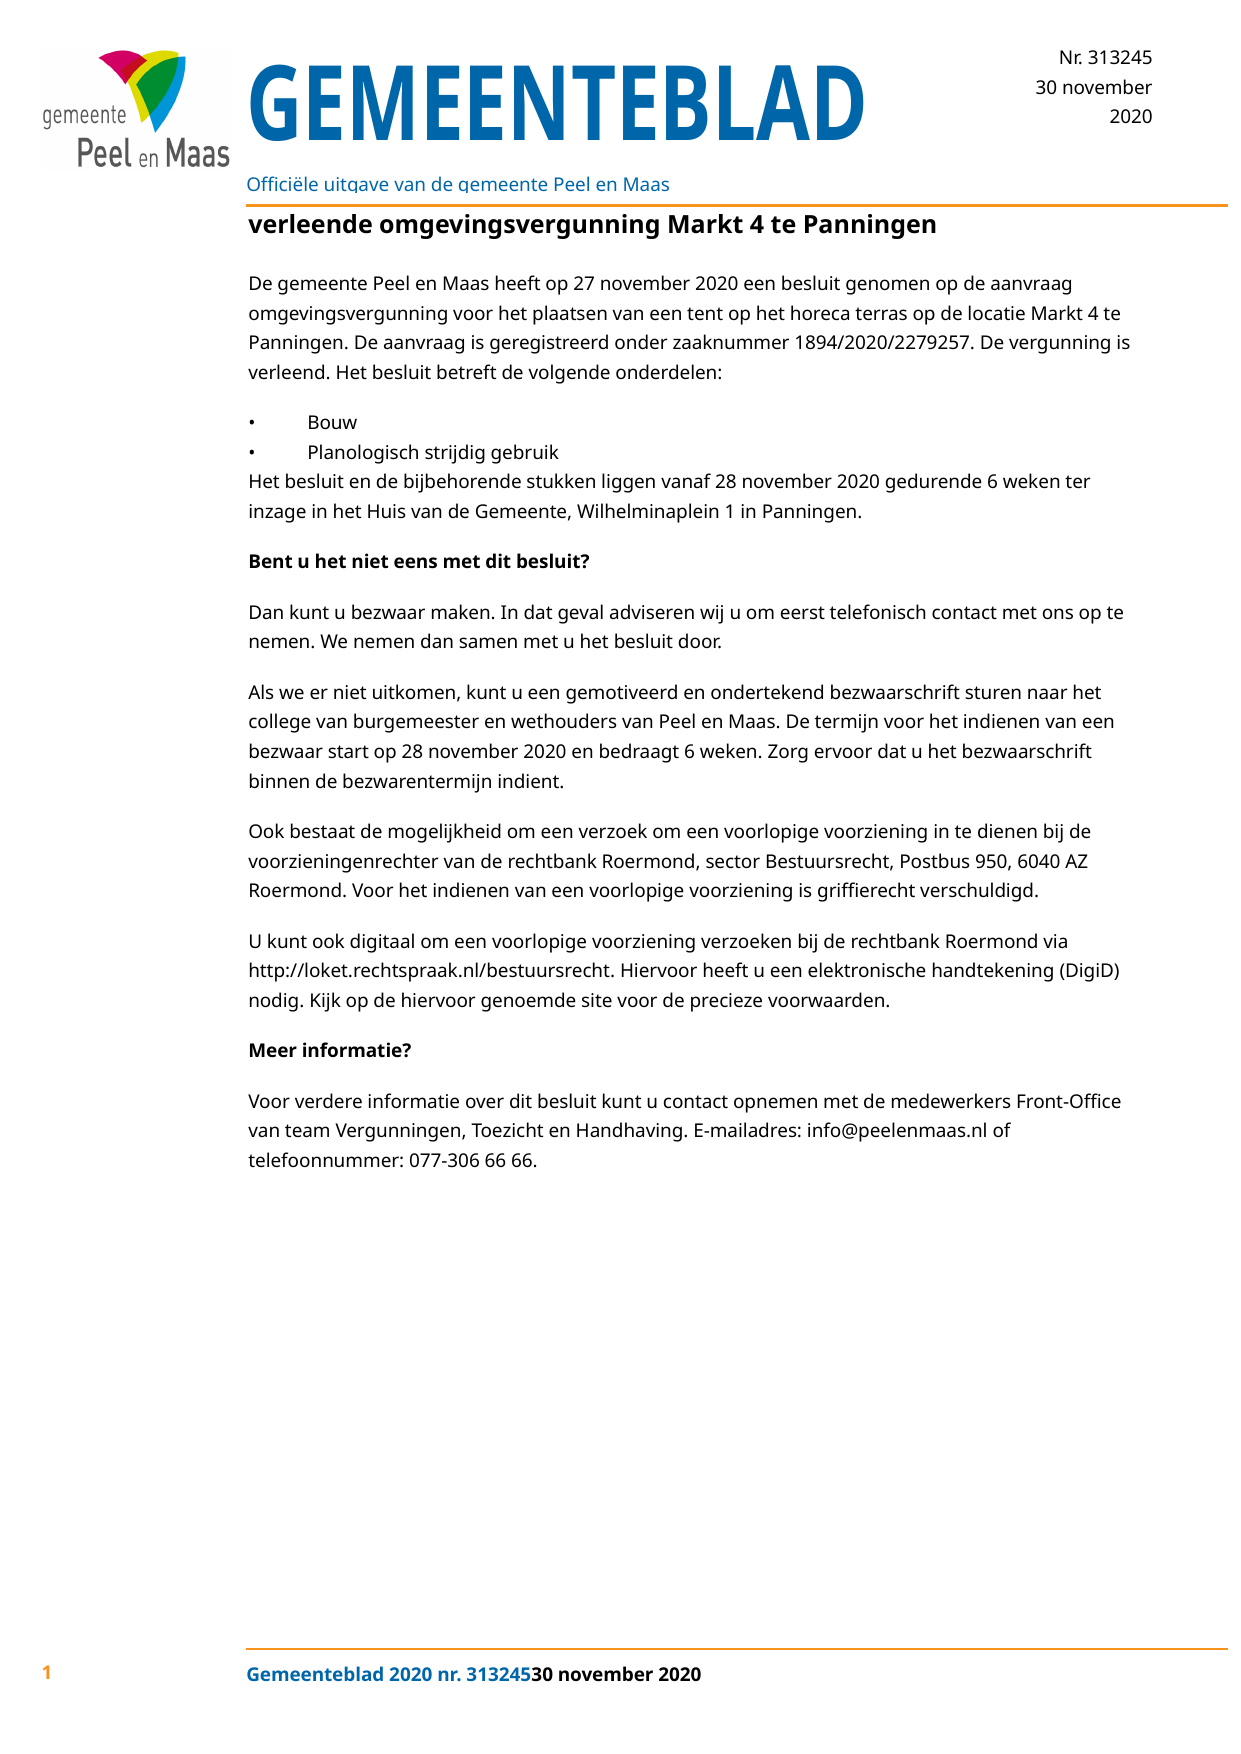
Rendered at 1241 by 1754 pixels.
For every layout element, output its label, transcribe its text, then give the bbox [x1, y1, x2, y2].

text Als we er niet uitkomen, kunt u een gemotiveerd en ondertekend bezwaarschrift sturen naar het college van burgemeester en wethouders van Peel en Maas. De termijn voor het indienen van een bezwaar start op 28 november 2020 en bedraagt 6 weken. Zorg ervoor dat u het bezwaarschrift binnen de bezwarentermijn indient. [248, 679, 1152, 793]
text Voor verdere informatie over dit besluit kunt u contact opnemen met de medewerkers Front-Office van team Vergunningen, Toezicht en Handhaving. E-mailadres: info@peelenmaas.nl of telefoonnummer: 077-306 66 66. [248, 1088, 1152, 1173]
text Bent u het niet eens met dit besluit? [248, 549, 1152, 574]
text Het besluit en de bijbehorende stukken liggen vanaf 28 november 2020 gedurende 6 weken ter inzage in het Huis van de Gemeente, Wilhelminaplein 1 in Panningen. [248, 469, 1152, 524]
picture [41, 47, 231, 172]
text U kunt ook digitaal om een voorlopige voorziening verzoeken bij de rechtbank Roermond via http://loket.rechtspraak.nl/bestuursrecht. Hiervoor heeft u een elektronische handtekening (DigiD) nodig. Kijk op de hiervoor genoemde site voor de precieze voorwaarden. [248, 928, 1152, 1013]
text De gemeente Peel en Maas heeft op 27 november 2020 een besluit genomen op de aanvraag omgevingsvergunning voor het plaatsen van een tent op het horeca terras op de locatie Markt 4 te Panningen. De aanvraag is geregistreerd onder zaaknummer 1894/2020/2279257. De vergunning is verleend. Het besluit betreft de volgende onderdelen: [248, 270, 1152, 385]
text verleende omgevingsvergunning Markt 4 te Panningen [248, 207, 1152, 241]
text Dan kunt u bezwaar maken. In dat geval adviseren wij u om eerst telefonisch contact met ons op te nemen. We nemen dan samen met u het besluit door. [248, 599, 1152, 654]
text Meer informatie? [248, 1037, 1152, 1063]
list Bouw [248, 409, 1152, 435]
list Planologisch strijdig gebruik [248, 439, 1152, 465]
text Ook bestaat de mogelijkheid om een verzoek om een voorlopige voorziening in te dienen bij de voorzieningenrechter van de rechtbank Roermond, sector Bestuursrecht, Postbus 950, 6040 AZ Roermond. Voor het indienen van een voorlopige voorziening is griffierecht verschuldigd. [248, 818, 1152, 903]
